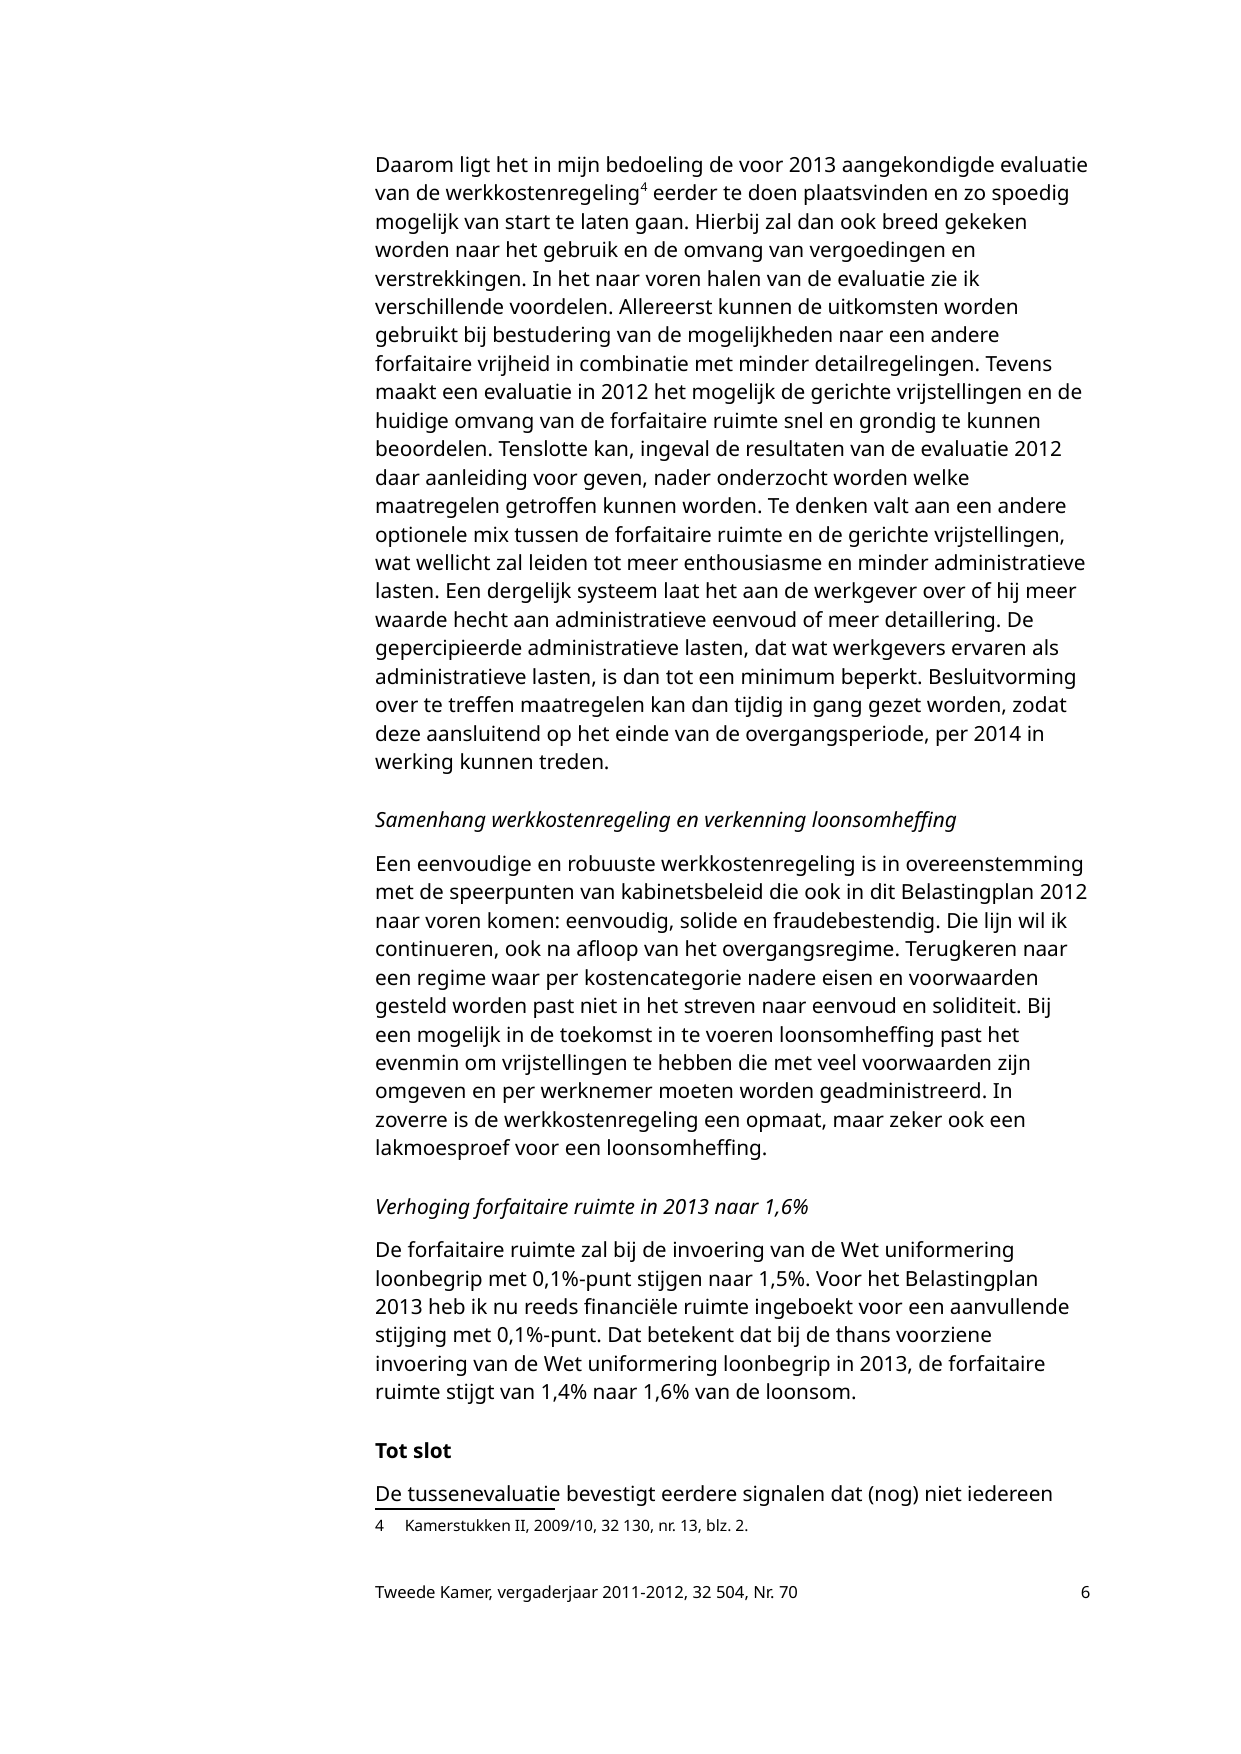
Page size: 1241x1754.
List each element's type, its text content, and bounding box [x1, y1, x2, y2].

text De forfaitaire ruimte zal bij de invoering van de Wet uniformering loonbegrip met 0,1%-punt stijgen naar 1,5%. Voor het Belastingplan 2013 heb ik nu reeds financiële ruimte ingeboekt voor een aanvullende stijging met 0,1%-punt. Dat betekent dat bij de thans voorziene invoering van de Wet uniformering loonbegrip in 2013, de forfaitaire ruimte stijgt van 1,4% naar 1,6% van de loonsom. [375, 1235, 1090, 1406]
text Een eenvoudige en robuuste werkkostenregeling is in overeenstemming met de speerpunten van kabinetsbeleid die ook in dit Belastingplan 2012 naar voren komen: eenvoudig, solide en fraudebestendig. Die lijn wil ik continueren, ook na afloop van het overgangsregime. Terugkeren naar een regime waar per kostencategorie nadere eisen en voorwaarden gesteld worden past niet in het streven naar eenvoud en soliditeit. Bij een mogelijk in de toekomst in te voeren loonsomheffing past het evenmin om vrijstellingen te hebben die met veel voorwaarden zijn omgeven en per werknemer moeten worden geadministreerd. In zoverre is de werkkostenregeling een opmaat, maar zeker ook een lakmoesproef voor een loonsomheffing. [375, 849, 1090, 1162]
text Daarom ligt het in mijn bedoeling de voor 2013 aangekondigde evaluatie van de werkkostenregeling eerder te doen plaatsvinden en zo spoedig mogelijk van start te laten gaan. Hierbij zal dan ook breed gekeken worden naar het gebruik en de omvang van vergoedingen en verstrekkingen. In het naar voren halen van de evaluatie zie ik verschillende voordelen. Allereerst kunnen de uitkomsten worden gebruikt bij bestudering van de mogelijkheden naar een andere forfaitaire vrijheid in combinatie met minder detailregelingen. Tevens maakt een evaluatie in 2012 het mogelijk de gerichte vrijstellingen en de huidige omvang van de forfaitaire ruimte snel en grondig te kunnen beoordelen. Tenslotte kan, ingeval de resultaten van de evaluatie 2012 daar aanleiding voor geven, nader onderzocht worden welke maatregelen getroffen kunnen worden. Te denken valt aan een andere optionele mix tussen de forfaitaire ruimte en de gerichte vrijstellingen, wat wellicht zal leiden tot meer enthousiasme en minder administratieve lasten. Een dergelijk systeem laat het aan de werkgever over of hij meer waarde hecht aan administratieve eenvoud of meer detaillering. De gepercipieerde administratieve lasten, dat wat werkgevers ervaren als administratieve lasten, is dan tot een minimum beperkt. Besluitvorming over te treffen maatregelen kan dan tijdig in gang gezet worden, zodat deze aansluitend op het einde van de overgangsperiode, per 2014 in werking kunnen treden. [375, 150, 1090, 776]
text Verhoging forfaitaire ruimte in 2013 naar 1,6% [375, 1192, 1090, 1220]
text Kamerstukken II, 2009/10, 32 130, nr. 13, blz. 2. [375, 1508, 1090, 1536]
text Samenhang werkkostenregeling en verkenning loonsomheffing [375, 806, 1090, 834]
